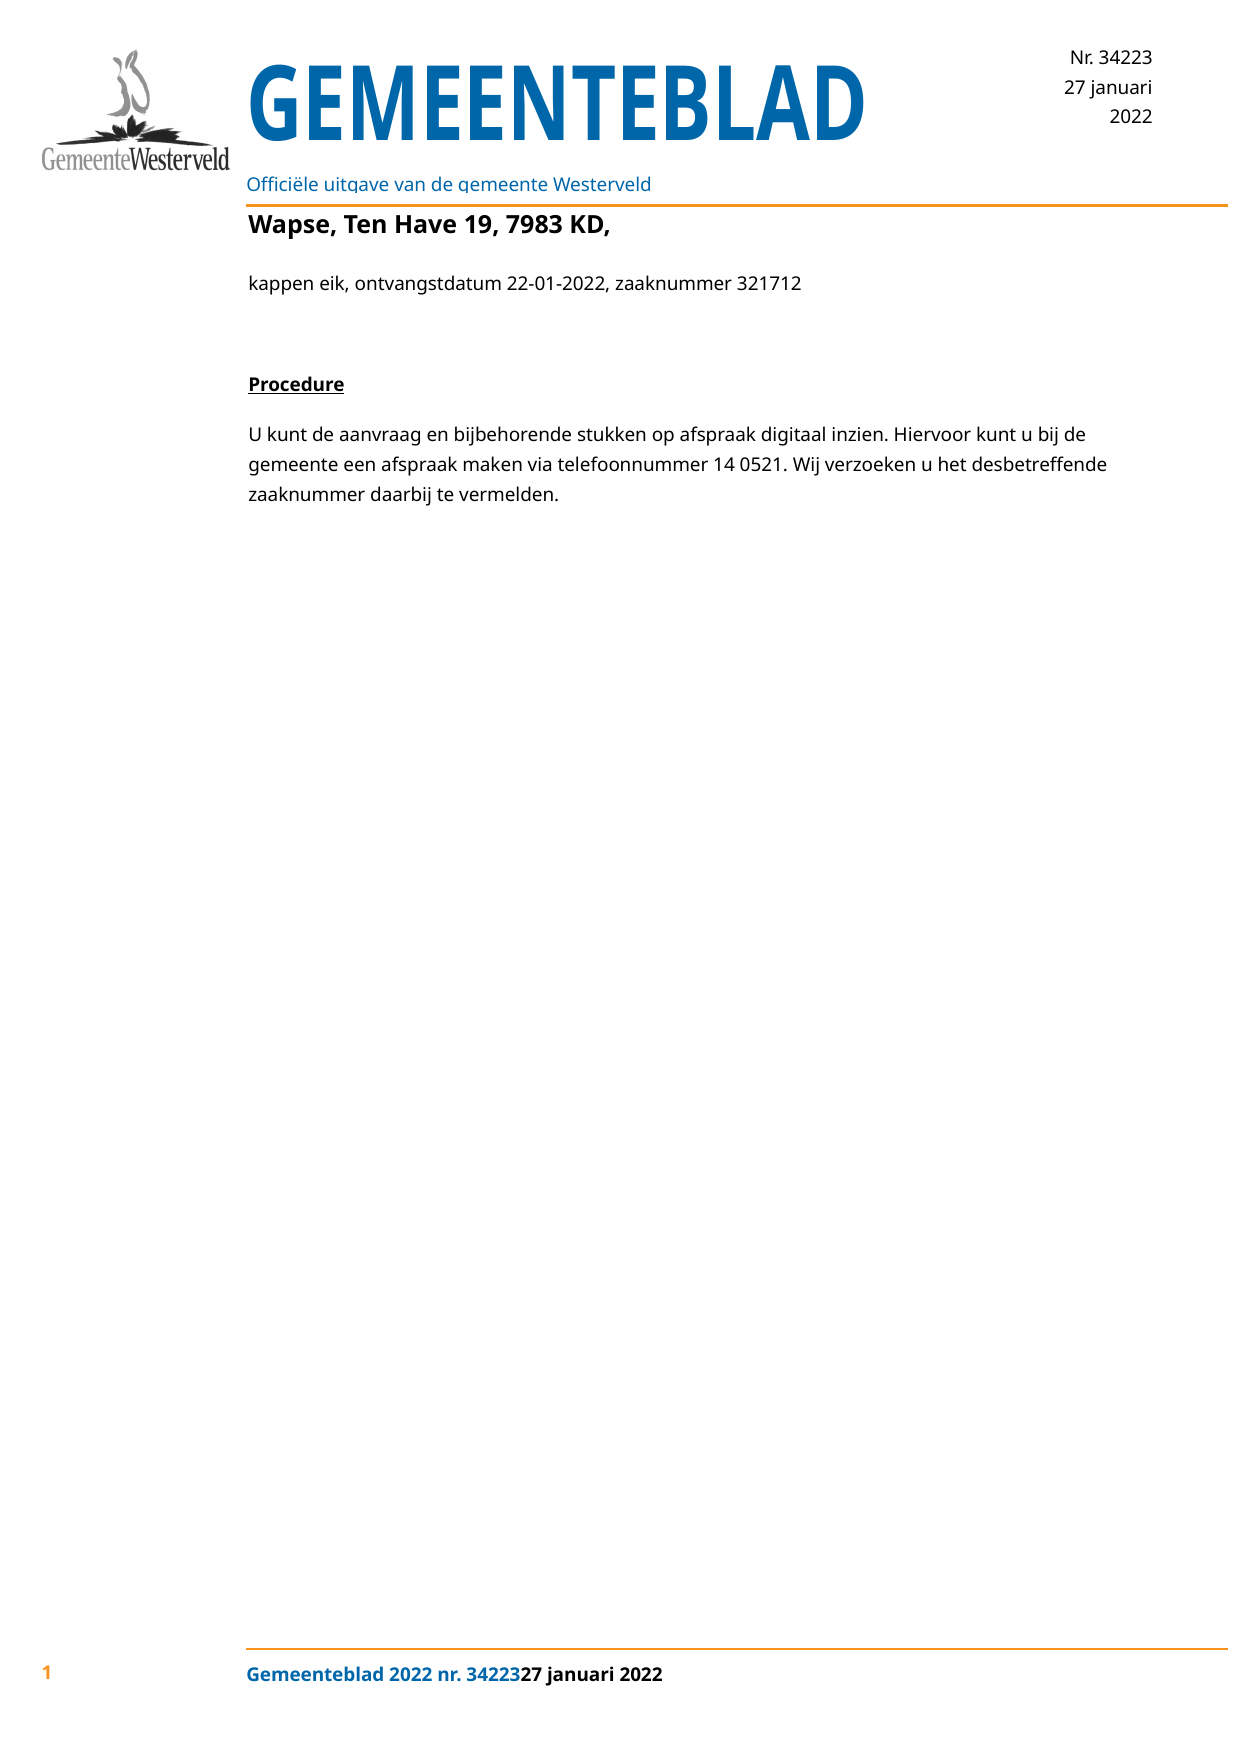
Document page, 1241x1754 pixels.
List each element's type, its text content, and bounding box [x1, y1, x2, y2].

text Procedure [248, 371, 1152, 397]
text kappen eik, ontvangstdatum 22-01-2022, zaaknummer 321712 [248, 270, 1152, 296]
text Wapse, Ten Have 19, 7983 KD, [248, 207, 1152, 241]
text U kunt de aanvraag en bijbehorende stukken op afspraak digitaal inzien. Hiervoor kunt u bij de gemeente een afspraak maken via telefoonnummer 14 0521. Wij verzoeken u het desbetreffende zaaknummer daarbij te vermelden. [248, 422, 1152, 506]
picture [41, 47, 231, 172]
